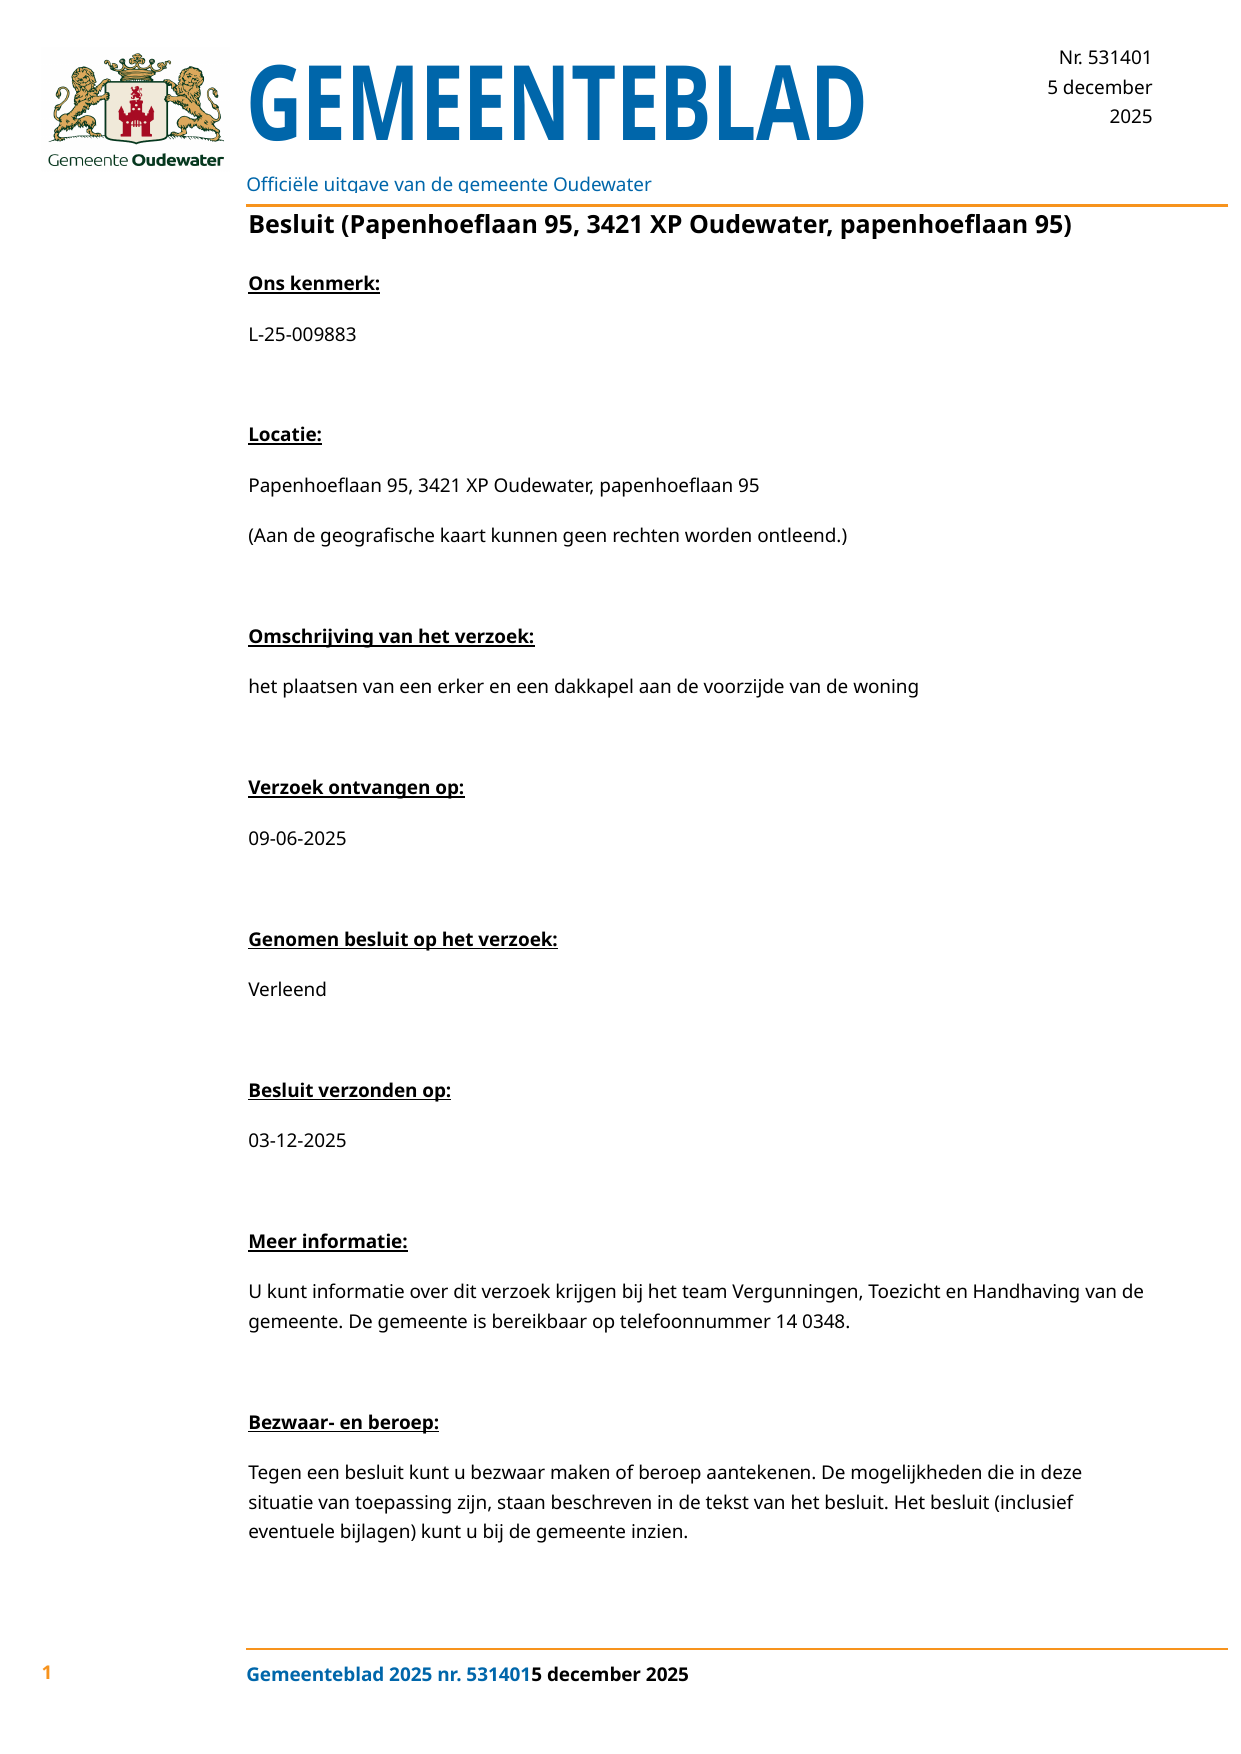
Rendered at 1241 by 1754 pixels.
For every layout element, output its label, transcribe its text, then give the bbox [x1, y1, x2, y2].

text Verzoek ontvangen op: [248, 774, 1152, 800]
picture [41, 47, 231, 172]
text Bezwaar- en beroep: [248, 1409, 1152, 1435]
text Genomen besluit op het verzoek: [248, 926, 1152, 951]
text Besluit (Papenhoeflaan 95, 3421 XP Oudewater, papenhoeflaan 95) [248, 207, 1152, 241]
text Locatie: [248, 422, 1152, 447]
text L-25-009883 [248, 321, 1152, 346]
text Verleend [248, 976, 1152, 1002]
text Besluit verzonden op: [248, 1077, 1152, 1103]
text 09-06-2025 [248, 825, 1152, 851]
text Omschrijving van het verzoek: [248, 623, 1152, 649]
text het plaatsen van een erker en een dakkapel aan de voorzijde van de woning [248, 674, 1152, 699]
text Tegen een besluit kunt u bezwaar maken of beroep aantekenen. De mogelijkheden die in deze situatie van toepassing zijn, staan beschreven in de tekst van het besluit. Het besluit (inclusief eventuele bijlagen) kunt u bij de gemeente inzien. [248, 1459, 1152, 1544]
text (Aan de geografische kaart kunnen geen rechten worden ontleend.) [248, 522, 1152, 548]
text Papenhoeflaan 95, 3421 XP Oudewater, papenhoeflaan 95 [248, 472, 1152, 498]
text 03-12-2025 [248, 1127, 1152, 1153]
text Ons kenmerk: [248, 270, 1152, 296]
text U kunt informatie over dit verzoek krijgen bij het team Vergunningen, Toezicht en Handhaving van de gemeente. De gemeente is bereikbaar op telefoonnummer 14 0348. [248, 1279, 1152, 1334]
text Meer informatie: [248, 1228, 1152, 1254]
